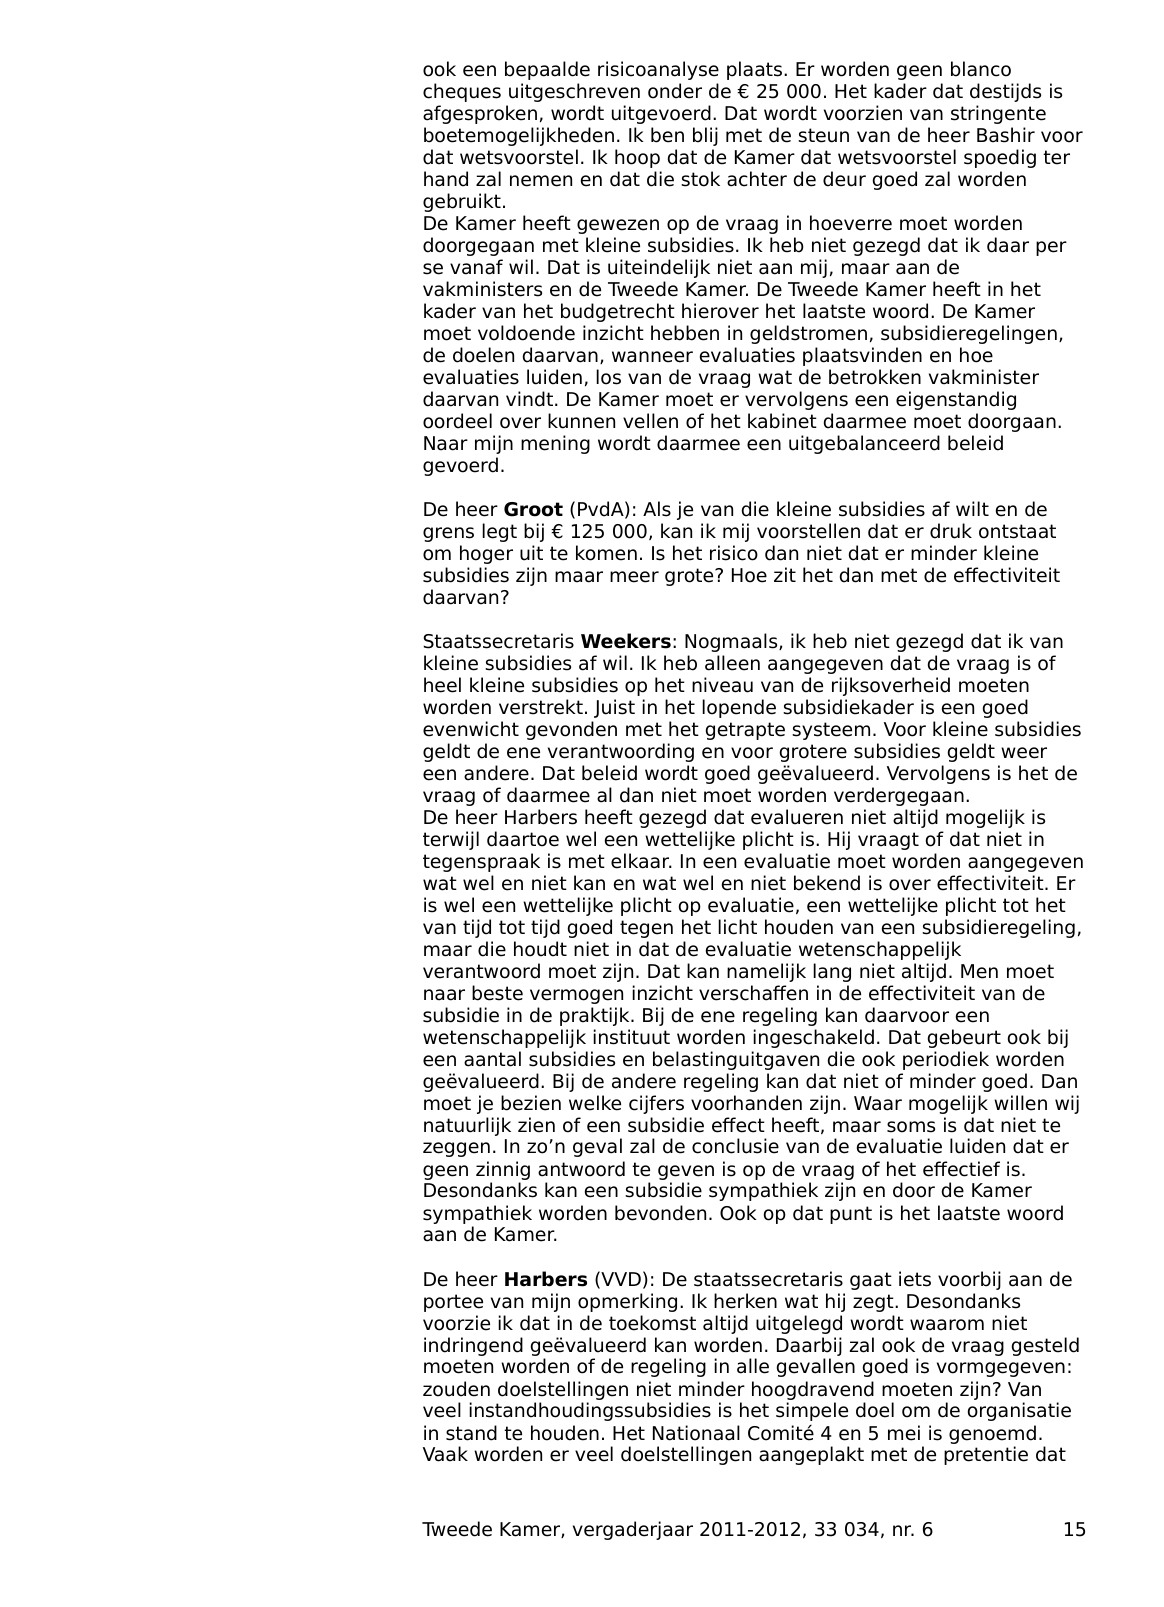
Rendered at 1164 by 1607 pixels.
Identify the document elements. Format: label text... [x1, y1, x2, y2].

text Staatssecretaris Weekers: Nogmaals, ik heb niet gezegd dat ik van kleine subsidies af wil. Ik heb alleen aangegeven dat de vraag is of heel kleine subsidies op het niveau van de rijksoverheid moeten worden verstrekt. Juist in het lopende subsidiekader is een goed evenwicht gevonden met het getrapte systeem. Voor kleine subsidies geldt de ene verantwoording en voor grotere subsidies geldt weer een andere. Dat beleid wordt goed geëvalueerd. Vervolgens is het de vraag of daarmee al dan niet moet worden verdergegaan. [422, 631, 1087, 807]
text ook een bepaalde risicoanalyse plaats. Er worden geen blanco cheques uitgeschreven onder de € 25 000. Het kader dat destijds is afgesproken, wordt uitgevoerd. Dat wordt voorzien van stringente boetemogelijkheden. Ik ben blij met de steun van de heer Bashir voor dat wetsvoorstel. Ik hoop dat de Kamer dat wetsvoorstel spoedig ter hand zal nemen en dat die stok achter de deur goed zal worden gebruikt. [422, 59, 1087, 213]
text De Kamer heeft gewezen op de vraag in hoeverre moet worden doorgegaan met kleine subsidies. Ik heb niet gezegd dat ik daar per se vanaf wil. Dat is uiteindelijk niet aan mij, maar aan de vakministers en de Tweede Kamer. De Tweede Kamer heeft in het kader van het budgetrecht hierover het laatste woord. De Kamer moet voldoende inzicht hebben in geldstromen, subsidieregelingen, de doelen daarvan, wanneer evaluaties plaatsvinden en hoe evaluaties luiden, los van de vraag wat de betrokken vakminister daarvan vindt. De Kamer moet er vervolgens een eigenstandig oordeel over kunnen vellen of het kabinet daarmee moet doorgaan. Naar mijn mening wordt daarmee een uitgebalanceerd beleid gevoerd. [422, 213, 1087, 477]
text De heer Harbers (VVD): De staatssecretaris gaat iets voorbij aan de portee van mijn opmerking. Ik herken wat hij zegt. Desondanks voorzie ik dat in de toekomst altijd uitgelegd wordt waarom niet indringend geëvalueerd kan worden. Daarbij zal ook de vraag gesteld moeten worden of de regeling in alle gevallen goed is vormgegeven: zouden doelstellingen niet minder hoogdravend moeten zijn? Van veel instandhoudingssubsidies is het simpele doel om de organisatie in stand te houden. Het Nationaal Comité 4 en 5 mei is genoemd. Vaak worden er veel doelstellingen aangeplakt met de pretentie dat [422, 1268, 1087, 1466]
text De heer Groot (PvdA): Als je van die kleine subsidies af wilt en de grens legt bij € 125 000, kan ik mij voorstellen dat er druk ontstaat om hoger uit te komen. Is het risico dan niet dat er minder kleine subsidies zijn maar meer grote? Hoe zit het dan met de effectiviteit daarvan? [422, 499, 1087, 609]
text De heer Harbers heeft gezegd dat evalueren niet altijd mogelijk is terwijl daartoe wel een wettelijke plicht is. Hij vraagt of dat niet in tegenspraak is met elkaar. In een evaluatie moet worden aangegeven wat wel en niet kan en wat wel en niet bekend is over effectiviteit. Er is wel een wettelijke plicht op evaluatie, een wettelijke plicht tot het van tijd tot tijd goed tegen het licht houden van een subsidieregeling, maar die houdt niet in dat de evaluatie wetenschappelijk verantwoord moet zijn. Dat kan namelijk lang niet altijd. Men moet naar beste vermogen inzicht verschaffen in de effectiviteit van de subsidie in de praktijk. Bij de ene regeling kan daarvoor een wetenschappelijk instituut worden ingeschakeld. Dat gebeurt ook bij een aantal subsidies en belastinguitgaven die ook periodiek worden geëvalueerd. Bij de andere regeling kan dat niet of minder goed. Dan moet je bezien welke cijfers voorhanden zijn. Waar mogelijk willen wij natuurlijk zien of een subsidie effect heeft, maar soms is dat niet te zeggen. In zo’n geval zal de conclusie van de evaluatie luiden dat er geen zinnig antwoord te geven is op de vraag of het effectief is. Desondanks kan een subsidie sympathiek zijn en door de Kamer sympathiek worden bevonden. Ook op dat punt is het laatste woord aan de Kamer. [422, 807, 1087, 1246]
